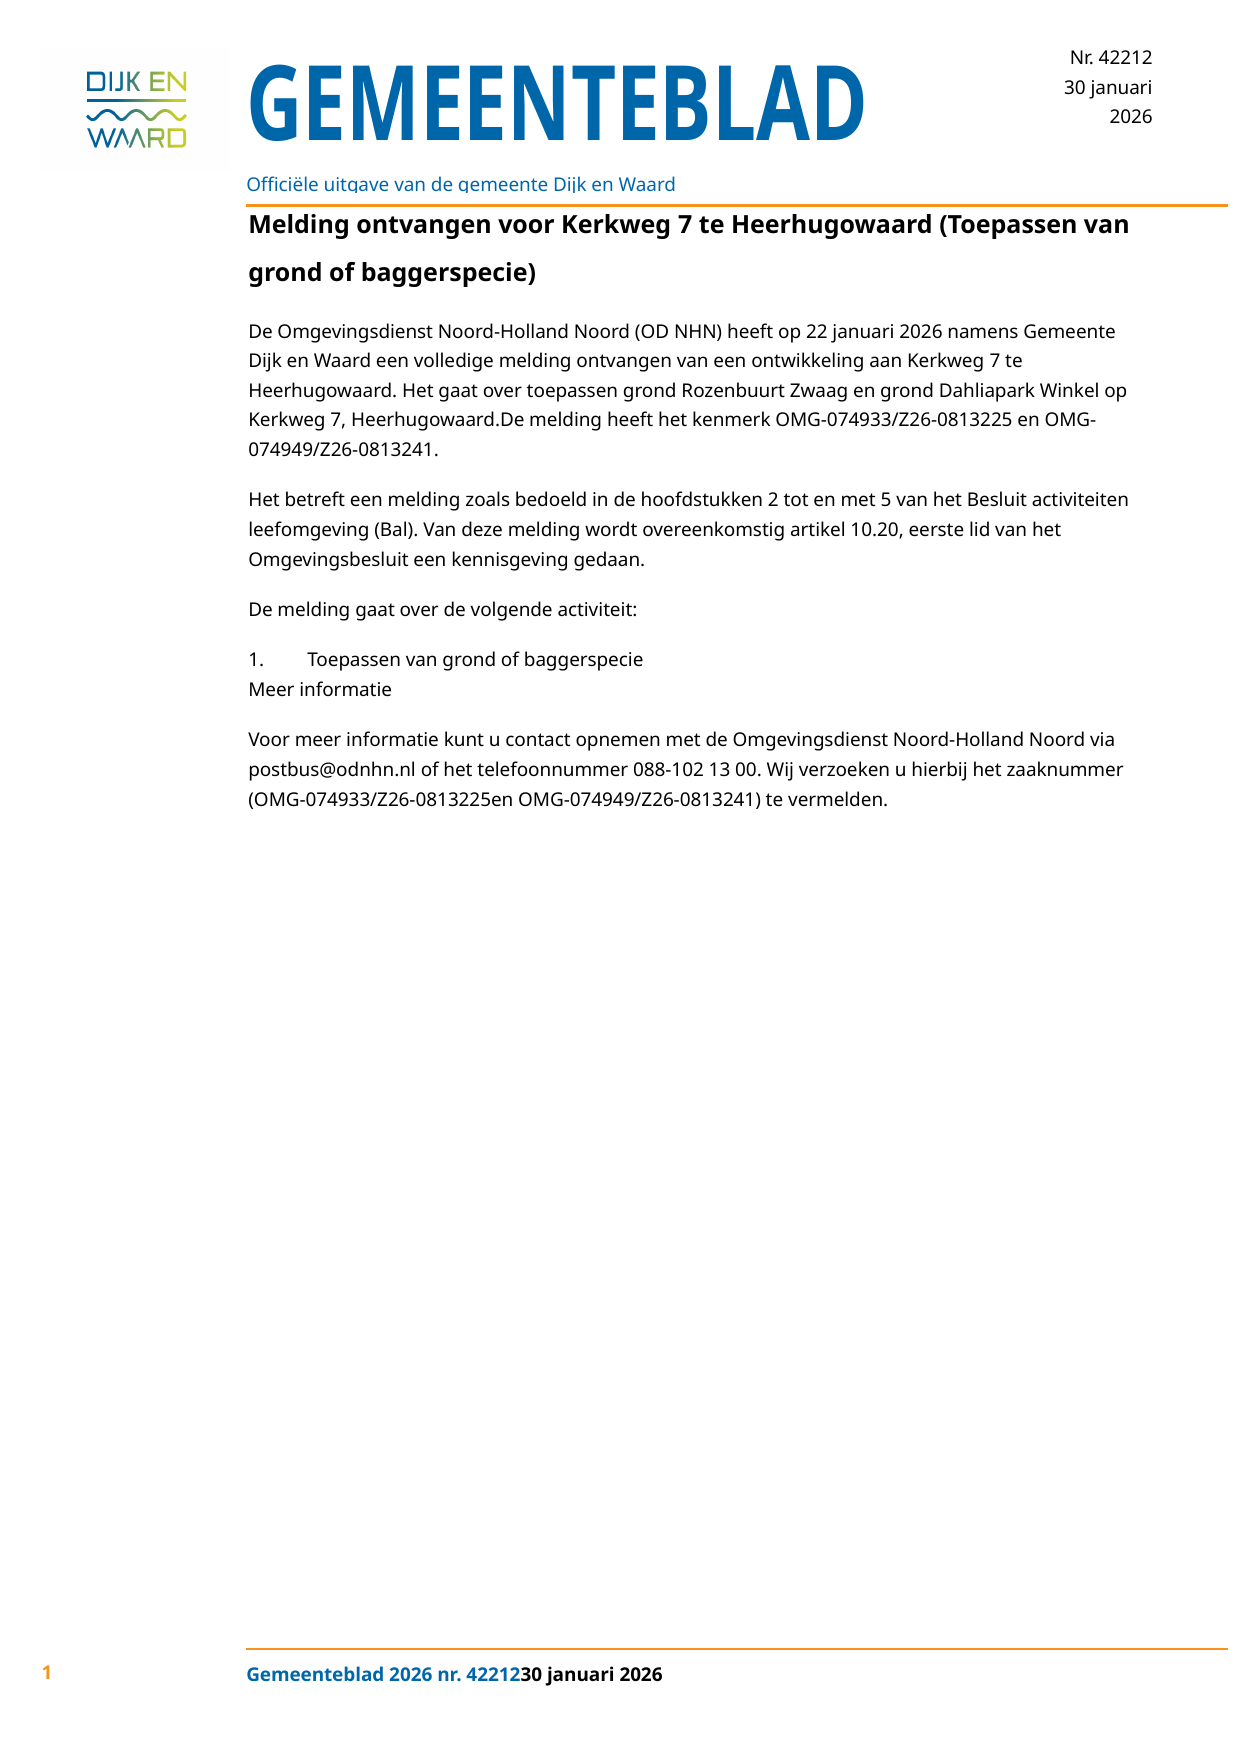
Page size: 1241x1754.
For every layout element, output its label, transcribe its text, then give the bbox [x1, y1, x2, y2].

text Melding ontvangen voor Kerkweg 7 te Heerhugowaard (Toepassen van grond of baggerspecie) [248, 207, 1152, 288]
picture [41, 47, 231, 172]
text De Omgevingsdienst Noord-Holland Noord (OD NHN) heeft op 22 januari 2026 namens Gemeente Dijk en Waard een volledige melding ontvangen van een ontwikkeling aan Kerkweg 7 te Heerhugowaard. Het gaat over toepassen grond Rozenbuurt Zwaag en grond Dahliapark Winkel op Kerkweg 7, Heerhugowaard.De melding heeft het kenmerk OMG-074933/Z26-0813225 en OMG-074949/Z26-0813241. [248, 318, 1152, 462]
text Het betreft een melding zoals bedoeld in de hoofdstukken 2 tot en met 5 van het Besluit activiteiten leefomgeving (Bal). Van deze melding wordt overeenkomstig artikel 10.20, eerste lid van het Omgevingsbesluit een kennisgeving gedaan. [248, 487, 1152, 572]
text Meer informatie [248, 676, 1152, 702]
text De melding gaat over de volgende activiteit: [248, 596, 1152, 622]
list Toepassen van grond of baggerspecie [248, 647, 1152, 672]
text Voor meer informatie kunt u contact opnemen met de Omgevingsdienst Noord-Holland Noord via postbus@odnhn.nl of het telefoonnummer 088-102 13 00. Wij verzoeken u hierbij het zaaknummer (OMG-074933/Z26-0813225en OMG-074949/Z26-0813241) te vermelden. [248, 727, 1152, 812]
